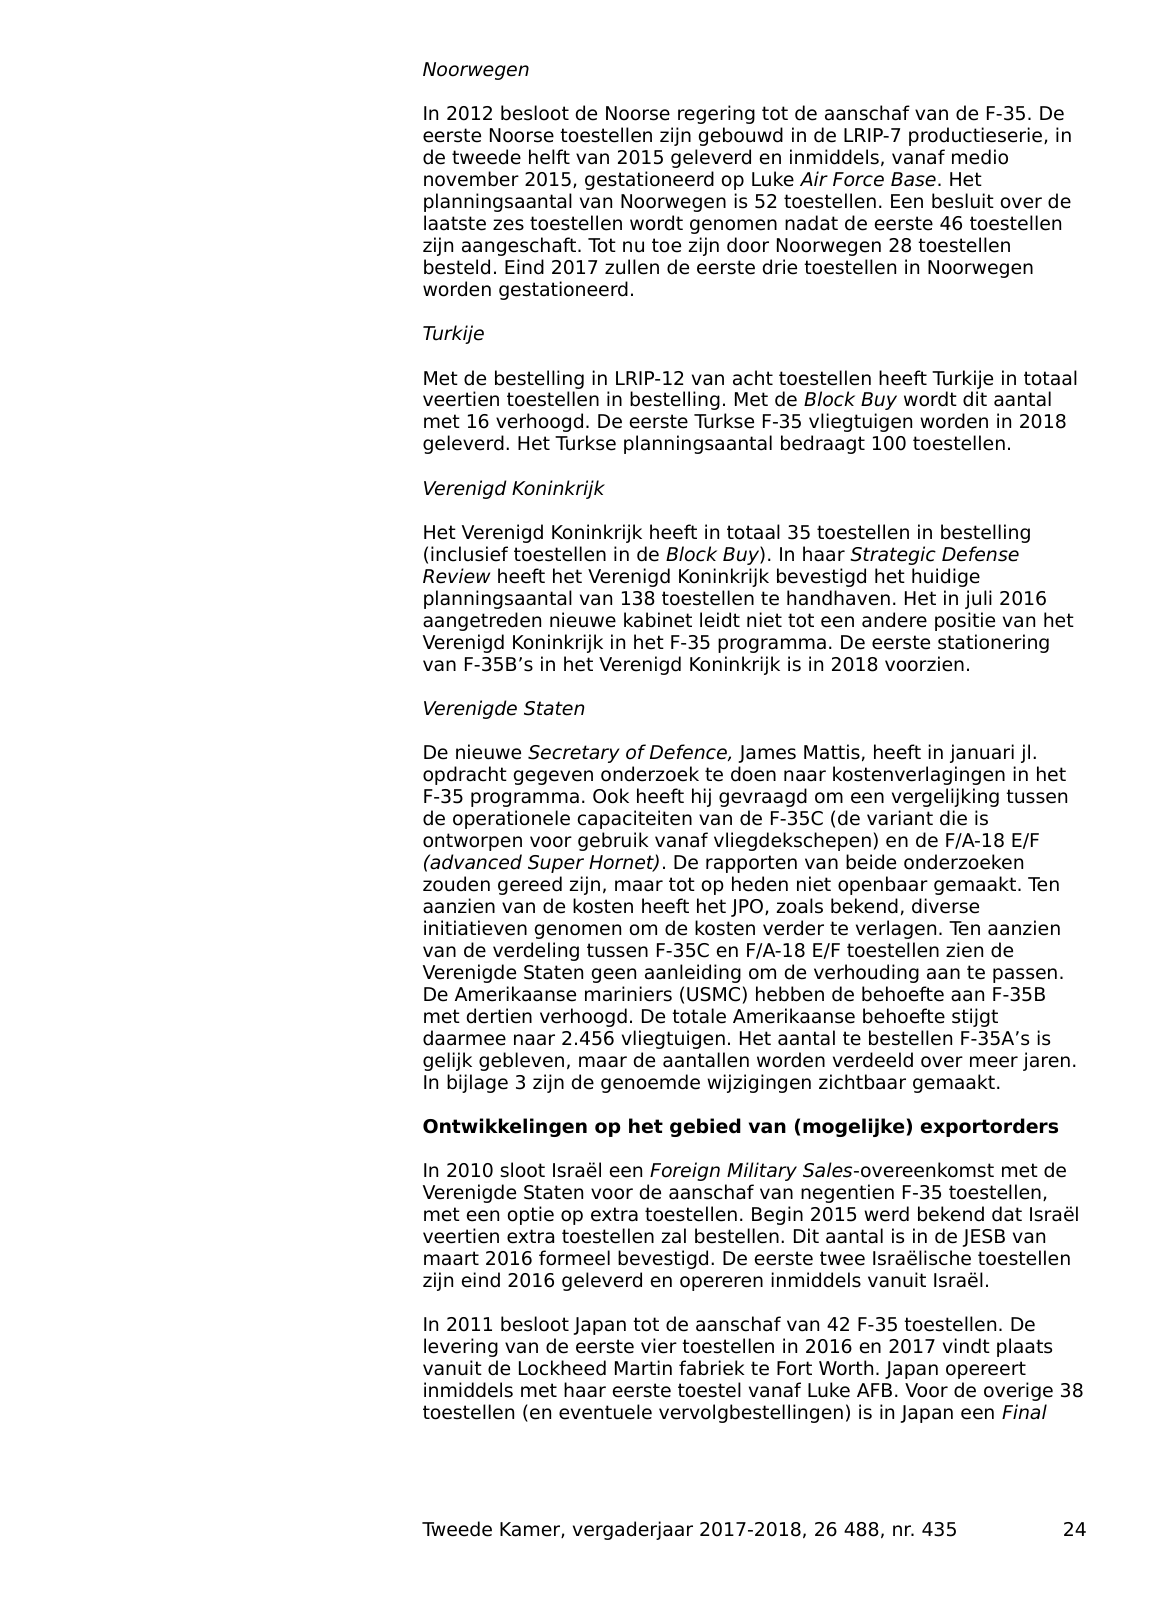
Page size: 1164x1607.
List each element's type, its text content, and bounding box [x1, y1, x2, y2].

subtitle Noorwegen [422, 59, 1087, 81]
subtitle Turkije [422, 323, 1087, 345]
subtitle Verenigde Staten [422, 698, 1087, 720]
text In 2011 besloot Japan tot de aanschaf van 42 F-35 toestellen. De levering van de eerste vier toestellen in 2016 en 2017 vindt plaats vanuit de Lockheed Martin fabriek te Fort Worth. Japan opereert inmiddels met haar eerste toestel vanaf Luke AFB. Voor de overige 38 toestellen (en eventuele vervolgbestellingen) is in Japan een Final [422, 1314, 1087, 1424]
subtitle Ontwikkelingen op het gebied van (mogelijke) exportorders [422, 1116, 1087, 1138]
text In 2012 besloot de Noorse regering tot de aanschaf van de F-35. De eerste Noorse toestellen zijn gebouwd in de LRIP-7 productieserie, in de tweede helft van 2015 geleverd en inmiddels, vanaf medio november 2015, gestationeerd op Luke Air Force Base. Het planningsaantal van Noorwegen is 52 toestellen. Een besluit over de laatste zes toestellen wordt genomen nadat de eerste 46 toestellen zijn aangeschaft. Tot nu toe zijn door Noorwegen 28 toestellen besteld. Eind 2017 zullen de eerste drie toestellen in Noorwegen worden gestationeerd. [422, 103, 1087, 301]
text In 2010 sloot Israël een Foreign Military Sales-overeenkomst met de Verenigde Staten voor de aanschaf van negentien F-35 toestellen, met een optie op extra toestellen. Begin 2015 werd bekend dat Israël veertien extra toestellen zal bestellen. Dit aantal is in de JESB van maart 2016 formeel bevestigd. De eerste twee Israëlische toestellen zijn eind 2016 geleverd en opereren inmiddels vanuit Israël. [422, 1160, 1087, 1292]
subtitle Verenigd Koninkrijk [422, 477, 1087, 499]
text Het Verenigd Koninkrijk heeft in totaal 35 toestellen in bestelling (inclusief toestellen in de Block Buy). In haar Strategic Defense Review heeft het Verenigd Koninkrijk bevestigd het huidige planningsaantal van 138 toestellen te handhaven. Het in juli 2016 aangetreden nieuwe kabinet leidt niet tot een andere positie van het Verenigd Koninkrijk in het F-35 programma. De eerste stationering van F-35B’s in het Verenigd Koninkrijk is in 2018 voorzien. [422, 522, 1087, 676]
text Met de bestelling in LRIP-12 van acht toestellen heeft Turkije in totaal veertien toestellen in bestelling. Met de Block Buy wordt dit aantal met 16 verhoogd. De eerste Turkse F-35 vliegtuigen worden in 2018 geleverd. Het Turkse planningsaantal bedraagt 100 toestellen. [422, 367, 1087, 455]
text De nieuwe Secretary of Defence, James Mattis, heeft in januari jl. opdracht gegeven onderzoek te doen naar kostenverlagingen in het F-35 programma. Ook heeft hij gevraagd om een vergelijking tussen de operationele capaciteiten van de F-35C (de variant die is ontworpen voor gebruik vanaf vliegdekschepen) en de F/A-18 E/F (advanced Super Hornet). De rapporten van beide onderzoeken zouden gereed zijn, maar tot op heden niet openbaar gemaakt. Ten aanzien van de kosten heeft het JPO, zoals bekend, diverse initiatieven genomen om de kosten verder te verlagen. Ten aanzien van de verdeling tussen F-35C en F/A-18 E/F toestellen zien de Verenigde Staten geen aanleiding om de verhouding aan te passen. De Amerikaanse mariniers (USMC) hebben de behoefte aan F-35B met dertien verhoogd. De totale Amerikaanse behoefte stijgt daarmee naar 2.456 vliegtuigen. Het aantal te bestellen F-35A’s is gelijk gebleven, maar de aantallen worden verdeeld over meer jaren. In bijlage 3 zijn de genoemde wijzigingen zichtbaar gemaakt. [422, 742, 1087, 1093]
